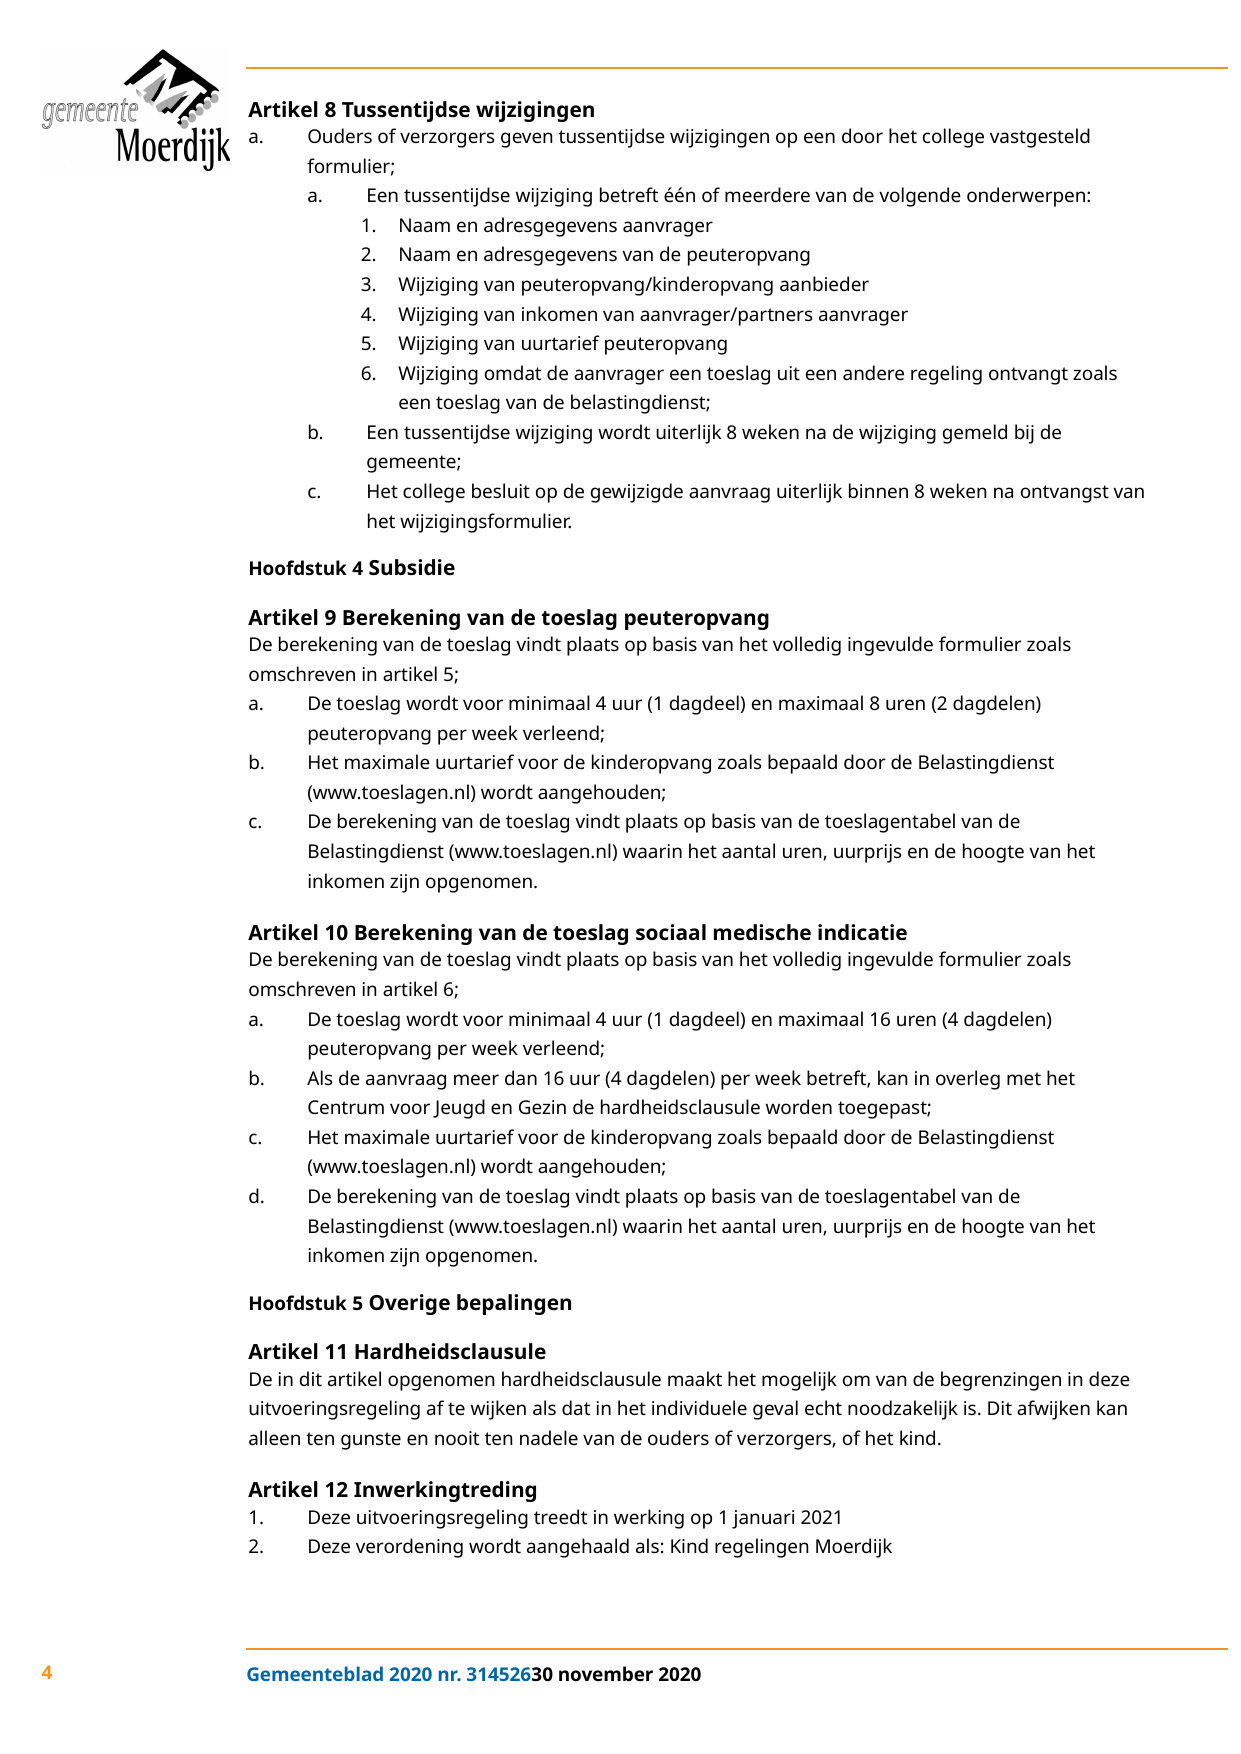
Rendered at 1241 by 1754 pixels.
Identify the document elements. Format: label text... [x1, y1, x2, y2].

list Wijziging omdat de aanvrager een toeslag uit een andere regeling ontvangt zoals een toeslag van de belastingdienst; [361, 360, 1152, 415]
list Wijziging van uurtarief peuteropvang [361, 330, 1152, 356]
list Deze uitvoeringsregeling treedt in werking op 1 januari 2021 [248, 1504, 1152, 1529]
list Wijziging van peuteropvang/kinderopvang aanbieder [361, 271, 1152, 297]
list Naam en adresgegevens van de peuteropvang [361, 242, 1152, 267]
list De berekening van de toeslag vindt plaats op basis van de toeslagentabel van de Belastingdienst (www.toeslagen.nl) waarin het aantal uren, uurprijs en de hoogte van het inkomen zijn opgenomen. [248, 809, 1152, 893]
list Ouders of verzorgers geven tussentijdse wijzigingen op een door het college vastgesteld formulier; [248, 123, 1152, 178]
text Artikel 10 Berekening van de toeslag sociaal medische indicatie [248, 918, 1152, 947]
picture [41, 47, 231, 172]
text Artikel 11 Hardheidsclausule [248, 1337, 1152, 1366]
list Het maximale uurtarief voor de kinderopvang zoals bepaald door de Belastingdienst (www.toeslagen.nl) wordt aangehouden; [248, 1124, 1152, 1179]
text Hoofdstuk 4 Subsidie [248, 553, 1152, 582]
text De berekening van de toeslag vindt plaats op basis van het volledig ingevulde formulier zoals omschreven in artikel 6; [248, 947, 1152, 1002]
list Een tussentijdse wijziging wordt uiterlijk 8 weken na de wijziging gemeld bij de gemeente; [307, 419, 1152, 474]
list De berekening van de toeslag vindt plaats op basis van de toeslagentabel van de Belastingdienst (www.toeslagen.nl) waarin het aantal uren, uurprijs en de hoogte van het inkomen zijn opgenomen. [248, 1183, 1152, 1268]
list Als de aanvraag meer dan 16 uur (4 dagdelen) per week betreft, kan in overleg met het Centrum voor Jeugd en Gezin de hardheidsclausule worden toegepast; [248, 1065, 1152, 1120]
list Het college besluit op de gewijzigde aanvraag uiterlijk binnen 8 weken na ontvangst van het wijzigingsformulier. [307, 478, 1152, 533]
text Artikel 9 Berekening van de toeslag peuteropvang [248, 603, 1152, 631]
list Naam en adresgegevens aanvrager [361, 212, 1152, 238]
list Wijziging van inkomen van aanvrager/partners aanvrager [361, 301, 1152, 326]
list De toeslag wordt voor minimaal 4 uur (1 dagdeel) en maximaal 16 uren (4 dagdelen) peuteropvang per week verleend; [248, 1006, 1152, 1061]
list Het maximale uurtarief voor de kinderopvang zoals bepaald door de Belastingdienst (www.toeslagen.nl) wordt aangehouden; [248, 749, 1152, 805]
text Artikel 12 Inwerkingtreding [248, 1475, 1152, 1504]
text Hoofdstuk 5 Overige bepalingen [248, 1288, 1152, 1317]
text De berekening van de toeslag vindt plaats op basis van het volledig ingevulde formulier zoals omschreven in artikel 5; [248, 631, 1152, 686]
text Artikel 8 Tussentijdse wijzigingen [248, 95, 1152, 123]
text De in dit artikel opgenomen hardheidsclausule maakt het mogelijk om van de begrenzingen in deze uitvoeringsregeling af te wijken als dat in het individuele geval echt noodzakelijk is. Dit afwijken kan alleen ten gunste en nooit ten nadele van de ouders of verzorgers, of het kind. [248, 1366, 1152, 1451]
list Deze verordening wordt aangehaald als: Kind regelingen Moerdijk [248, 1533, 1152, 1559]
list Een tussentijdse wijziging betreft één of meerdere van de volgende onderwerpen: [307, 182, 1152, 208]
list De toeslag wordt voor minimaal 4 uur (1 dagdeel) en maximaal 8 uren (2 dagdelen) peuteropvang per week verleend; [248, 690, 1152, 746]
